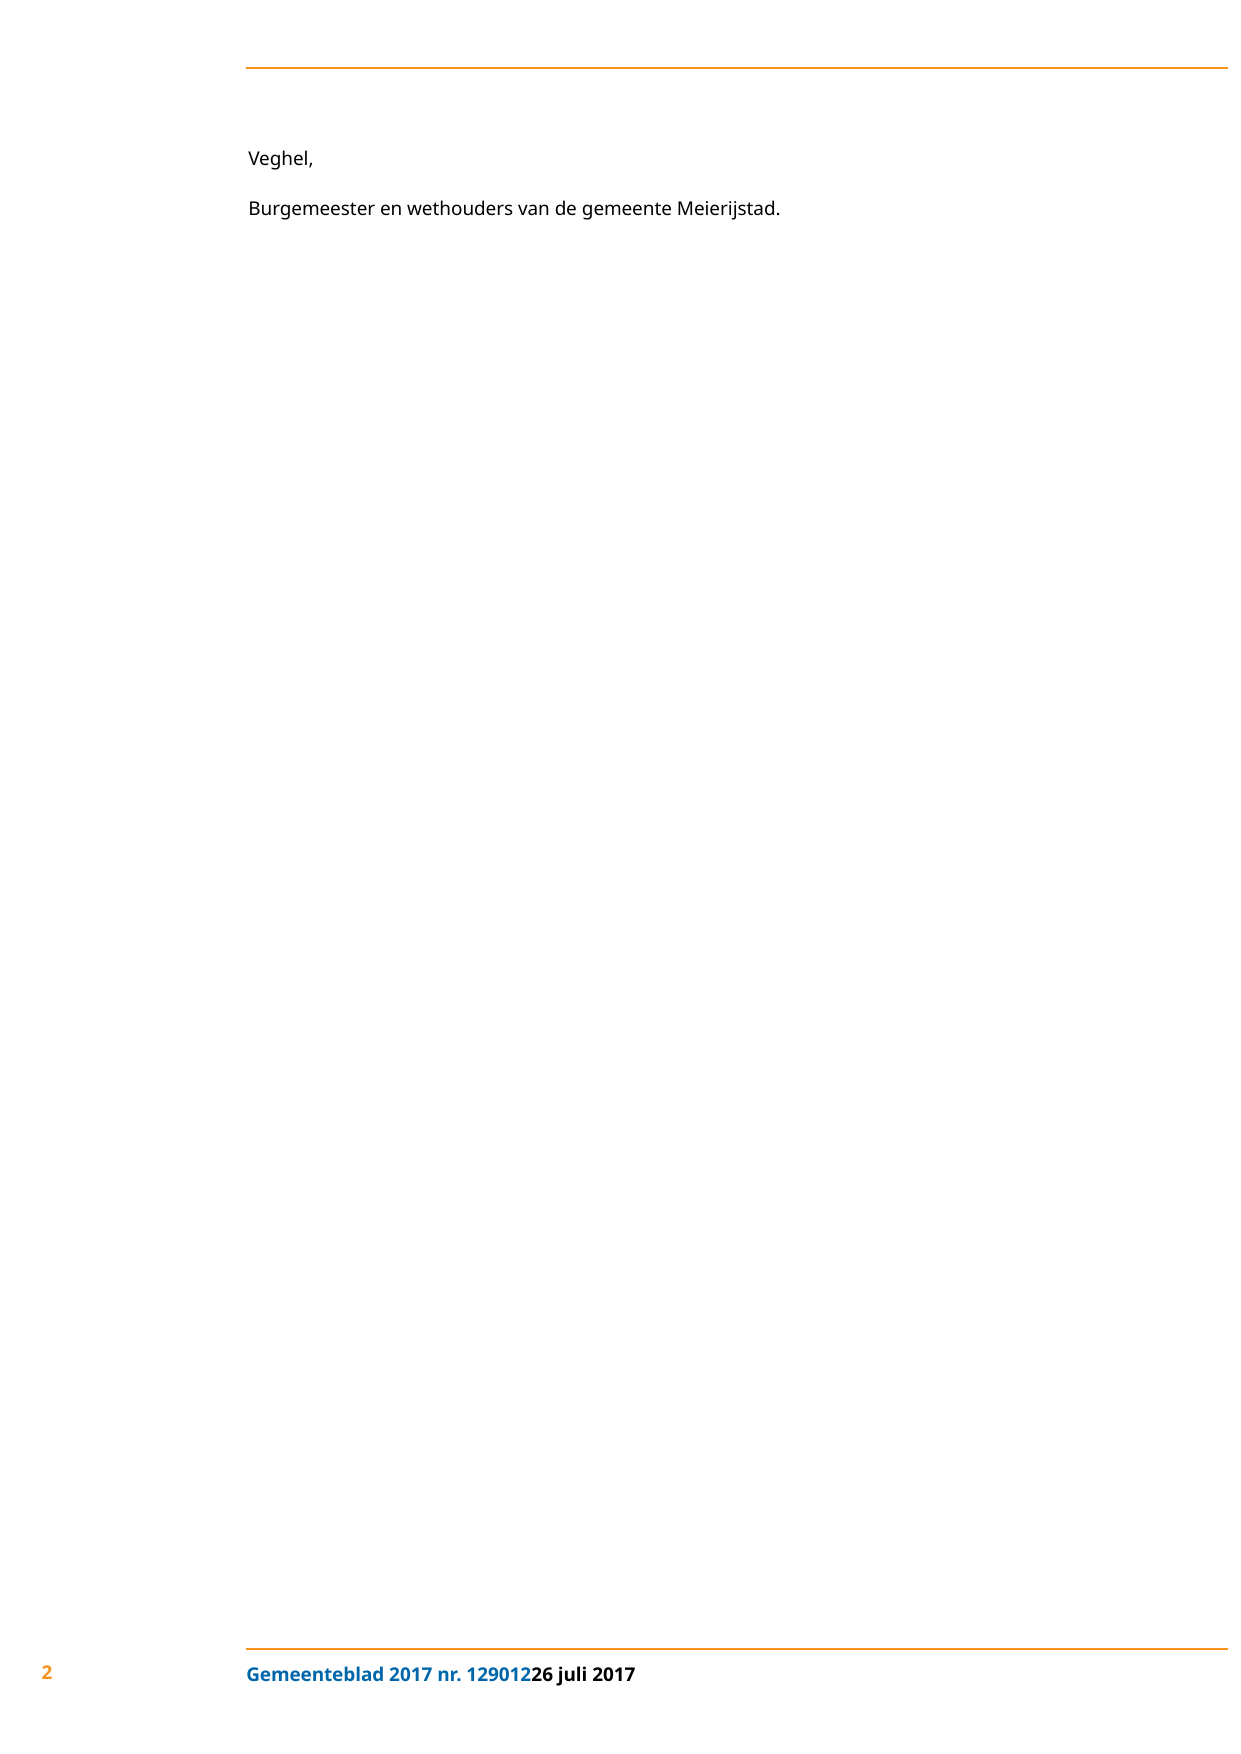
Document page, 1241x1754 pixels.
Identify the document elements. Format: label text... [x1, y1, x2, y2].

picture [41, 47, 231, 172]
text Veghel, [248, 145, 1152, 171]
text Burgemeester en wethouders van de gemeente Meierijstad. [248, 196, 1152, 221]
